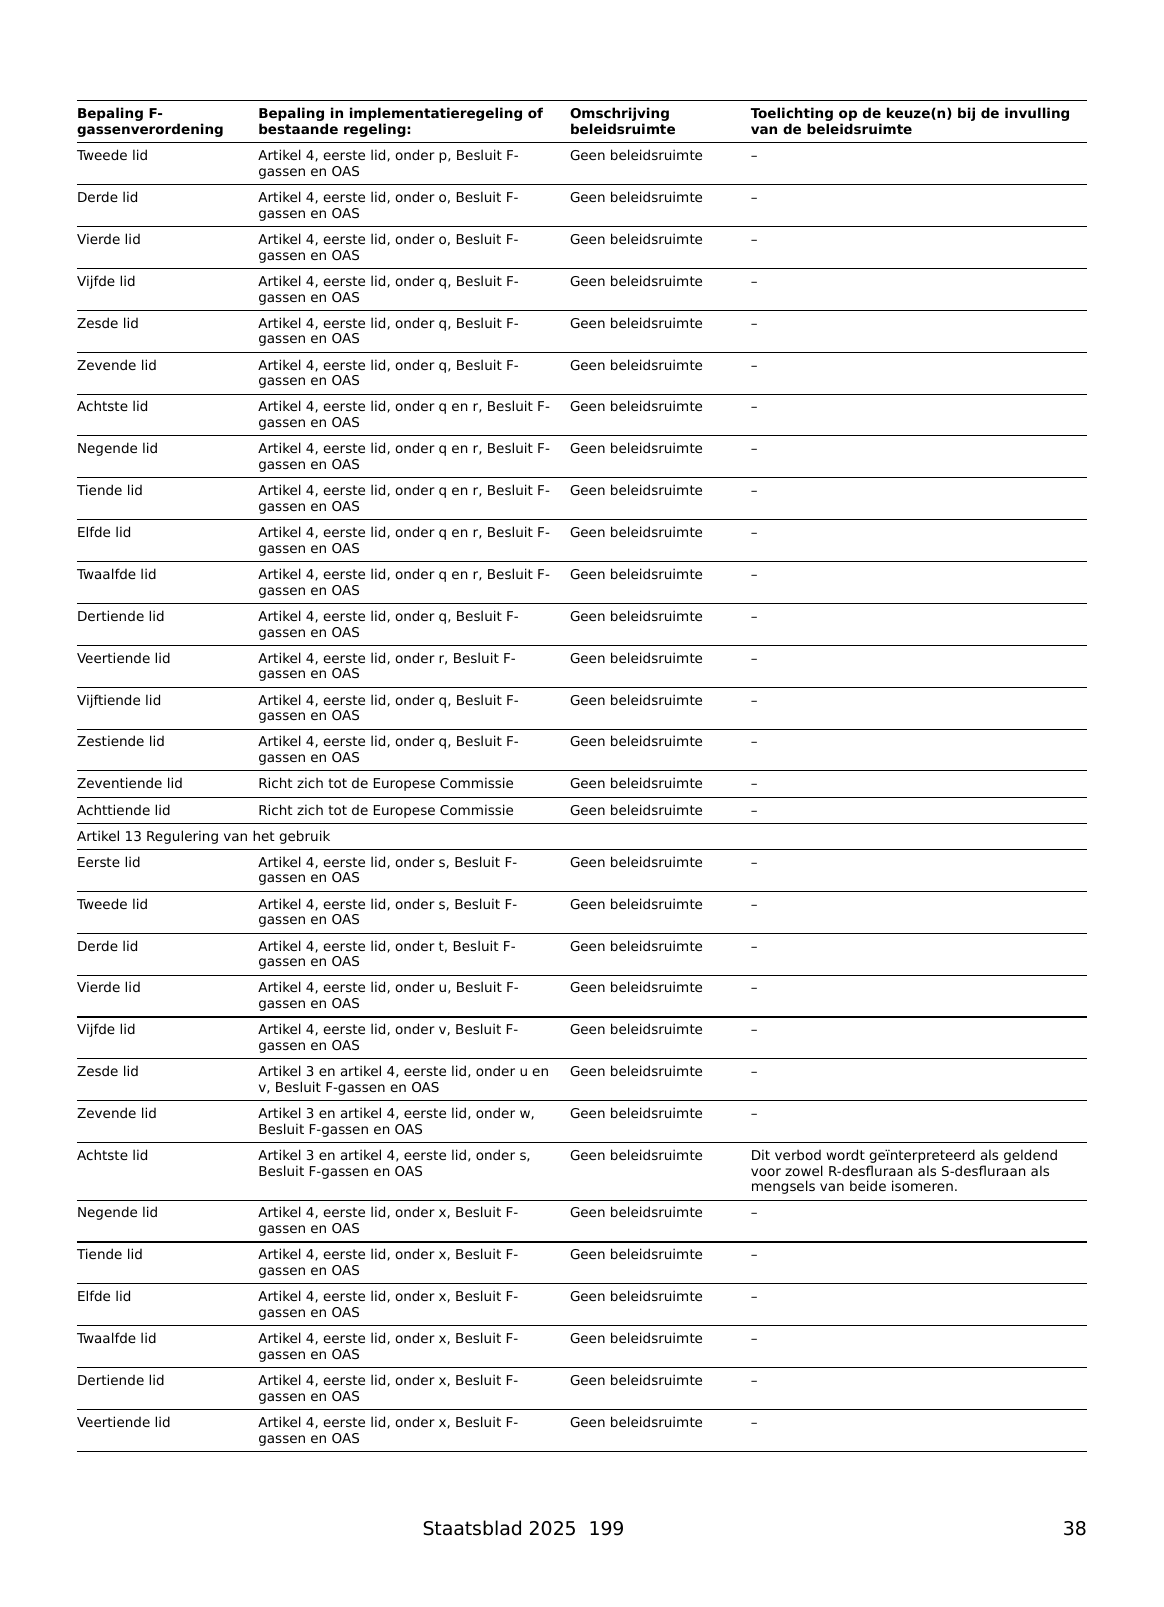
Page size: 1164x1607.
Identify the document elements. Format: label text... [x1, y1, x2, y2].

table_cell Artikel 4, eerste lid, onder x, Besluit F-gassen en OAS [252, 1201, 564, 1241]
table_cell Geen beleidsruimte [564, 1410, 744, 1451]
table_cell Negende lid [77, 436, 252, 477]
table_cell Geen beleidsruimte [564, 1326, 744, 1367]
table_cell Geen beleidsruimte [564, 1143, 744, 1199]
table_cell Eerste lid [77, 850, 252, 891]
table_header Bepaling F-gassenverordening [77, 101, 252, 142]
table_header Omschrijving beleidsruimte [564, 101, 744, 142]
table_cell Geen beleidsruimte [564, 604, 744, 645]
table_cell – [745, 311, 1087, 352]
table_cell Vierde lid [77, 976, 252, 1016]
table_cell – [745, 892, 1087, 933]
table_cell Achttiende lid [77, 798, 252, 823]
table_cell Artikel 4, eerste lid, onder u, Besluit F-gassen en OAS [252, 976, 564, 1016]
table_cell Geen beleidsruimte [564, 976, 744, 1016]
table_cell Geen beleidsruimte [564, 1368, 744, 1409]
table_cell Artikel 4, eerste lid, onder r, Besluit F-gassen en OAS [252, 646, 564, 687]
table_cell Artikel 4, eerste lid, onder q en r, Besluit F-gassen en OAS [252, 520, 564, 561]
table_cell Geen beleidsruimte [564, 269, 744, 310]
table_cell – [745, 1101, 1087, 1142]
table_cell – [745, 143, 1087, 184]
table_cell Artikel 4, eerste lid, onder q en r, Besluit F-gassen en OAS [252, 562, 564, 603]
table_cell Tweede lid [77, 143, 252, 184]
table_cell – [745, 478, 1087, 519]
table_cell – [745, 562, 1087, 603]
table_cell Geen beleidsruimte [564, 1284, 744, 1325]
table_cell Geen beleidsruimte [564, 311, 744, 352]
table_cell Geen beleidsruimte [564, 185, 744, 226]
table_cell Artikel 4, eerste lid, onder p, Besluit F-gassen en OAS [252, 143, 564, 184]
table_cell – [745, 227, 1087, 268]
table_cell Veertiende lid [77, 1410, 252, 1451]
table_cell – [745, 1201, 1087, 1241]
table_cell Geen beleidsruimte [564, 798, 744, 823]
table_cell Zevende lid [77, 1101, 252, 1142]
table_cell – [745, 353, 1087, 393]
table_cell – [745, 976, 1087, 1016]
table_cell Twaalfde lid [77, 562, 252, 603]
table_cell Achtste lid [77, 395, 252, 435]
table_cell – [745, 1059, 1087, 1100]
table_cell Artikel 4, eerste lid, onder q en r, Besluit F-gassen en OAS [252, 395, 564, 435]
table_cell Derde lid [77, 185, 252, 226]
table_cell – [745, 1243, 1087, 1283]
table_cell Geen beleidsruimte [564, 730, 744, 770]
table_cell – [745, 934, 1087, 974]
table_cell – [745, 395, 1087, 435]
table_cell – [745, 1410, 1087, 1451]
table_cell Vijfde lid [77, 1018, 252, 1058]
table_cell Artikel 4, eerste lid, onder s, Besluit F-gassen en OAS [252, 850, 564, 891]
table_cell Artikel 4, eerste lid, onder q, Besluit F-gassen en OAS [252, 311, 564, 352]
table_cell Artikel 4, eerste lid, onder x, Besluit F-gassen en OAS [252, 1243, 564, 1283]
table_cell Artikel 3 en artikel 4, eerste lid, onder u en v, Besluit F-gassen en OAS [252, 1059, 564, 1100]
table_cell Veertiende lid [77, 646, 252, 687]
table_cell – [745, 1284, 1087, 1325]
table_cell – [745, 850, 1087, 891]
table_cell Geen beleidsruimte [564, 771, 744, 797]
table_cell Vierde lid [77, 227, 252, 268]
table_cell Artikel 4, eerste lid, onder q en r, Besluit F-gassen en OAS [252, 478, 564, 519]
table_cell Tweede lid [77, 892, 252, 933]
table_cell Geen beleidsruimte [564, 143, 744, 184]
table_cell Dit verbod wordt geïnterpreteerd als geldend voor zowel R-desfluraan als S-desfluraan als mengsels van beide isomeren. [745, 1143, 1087, 1199]
table_cell Zesde lid [77, 1059, 252, 1100]
table_cell – [745, 436, 1087, 477]
table_cell Elfde lid [77, 1284, 252, 1325]
table_cell Geen beleidsruimte [564, 562, 744, 603]
table_cell Vijfde lid [77, 269, 252, 310]
table_cell Geen beleidsruimte [564, 227, 744, 268]
table_cell Zevende lid [77, 353, 252, 393]
table_cell Artikel 4, eerste lid, onder q en r, Besluit F-gassen en OAS [252, 436, 564, 477]
table_cell Geen beleidsruimte [564, 1018, 744, 1058]
table_cell Artikel 4, eerste lid, onder x, Besluit F-gassen en OAS [252, 1326, 564, 1367]
table_cell Derde lid [77, 934, 252, 974]
table_cell – [745, 520, 1087, 561]
table_cell – [745, 730, 1087, 770]
table_cell Tiende lid [77, 478, 252, 519]
table_cell Artikel 3 en artikel 4, eerste lid, onder s, Besluit F-gassen en OAS [252, 1143, 564, 1199]
table_cell Artikel 4, eerste lid, onder x, Besluit F-gassen en OAS [252, 1284, 564, 1325]
table_cell – [745, 688, 1087, 728]
table_cell Artikel 4, eerste lid, onder x, Besluit F-gassen en OAS [252, 1410, 564, 1451]
table_cell Artikel 4, eerste lid, onder x, Besluit F-gassen en OAS [252, 1368, 564, 1409]
table_cell Achtste lid [77, 1143, 252, 1199]
table_cell Geen beleidsruimte [564, 520, 744, 561]
table_cell Vijftiende lid [77, 688, 252, 728]
table_cell Artikel 4, eerste lid, onder q, Besluit F-gassen en OAS [252, 730, 564, 770]
table_cell Geen beleidsruimte [564, 1101, 744, 1142]
table_cell – [745, 1368, 1087, 1409]
table_cell Dertiende lid [77, 604, 252, 645]
table_cell Tiende lid [77, 1243, 252, 1283]
table_cell – [745, 798, 1087, 823]
table_cell Geen beleidsruimte [564, 688, 744, 728]
table_cell Artikel 4, eerste lid, onder q, Besluit F-gassen en OAS [252, 353, 564, 393]
table_cell Zesde lid [77, 311, 252, 352]
table_cell Artikel 4, eerste lid, onder o, Besluit F-gassen en OAS [252, 227, 564, 268]
table_cell Negende lid [77, 1201, 252, 1241]
table_cell Artikel 13 Regulering van het gebruik [77, 824, 1087, 849]
table_cell Artikel 3 en artikel 4, eerste lid, onder w, Besluit F-gassen en OAS [252, 1101, 564, 1142]
table_header Bepaling in implementatieregeling of bestaande regeling: [252, 101, 564, 142]
table_cell – [745, 1326, 1087, 1367]
table_cell Artikel 4, eerste lid, onder s, Besluit F-gassen en OAS [252, 892, 564, 933]
table_cell Geen beleidsruimte [564, 353, 744, 393]
table_cell Geen beleidsruimte [564, 1201, 744, 1241]
table_cell – [745, 185, 1087, 226]
table_cell – [745, 771, 1087, 797]
table_cell Geen beleidsruimte [564, 850, 744, 891]
table_cell Artikel 4, eerste lid, onder o, Besluit F-gassen en OAS [252, 185, 564, 226]
table_cell Geen beleidsruimte [564, 1243, 744, 1283]
table_cell Elfde lid [77, 520, 252, 561]
table_cell Geen beleidsruimte [564, 892, 744, 933]
table_cell Geen beleidsruimte [564, 646, 744, 687]
table_cell Dertiende lid [77, 1368, 252, 1409]
table_cell Richt zich tot de Europese Commissie [252, 771, 564, 797]
table_cell Geen beleidsruimte [564, 934, 744, 974]
table_cell – [745, 1018, 1087, 1058]
table_cell Zestiende lid [77, 730, 252, 770]
table_cell Zeventiende lid [77, 771, 252, 797]
table_cell Geen beleidsruimte [564, 478, 744, 519]
table_cell Artikel 4, eerste lid, onder q, Besluit F-gassen en OAS [252, 269, 564, 310]
table_cell Geen beleidsruimte [564, 1059, 744, 1100]
table_cell Artikel 4, eerste lid, onder q, Besluit F-gassen en OAS [252, 688, 564, 728]
table_header Toelichting op de keuze(n) bij de invulling van de beleidsruimte [745, 101, 1087, 142]
table_cell Twaalfde lid [77, 1326, 252, 1367]
table_cell Artikel 4, eerste lid, onder t, Besluit F-gassen en OAS [252, 934, 564, 974]
table_cell – [745, 269, 1087, 310]
table_cell – [745, 604, 1087, 645]
table_cell Artikel 4, eerste lid, onder q, Besluit F-gassen en OAS [252, 604, 564, 645]
table_cell Geen beleidsruimte [564, 436, 744, 477]
table_cell Geen beleidsruimte [564, 395, 744, 435]
table_cell – [745, 646, 1087, 687]
table_cell Artikel 4, eerste lid, onder v, Besluit F-gassen en OAS [252, 1018, 564, 1058]
table_cell Richt zich tot de Europese Commissie [252, 798, 564, 823]
